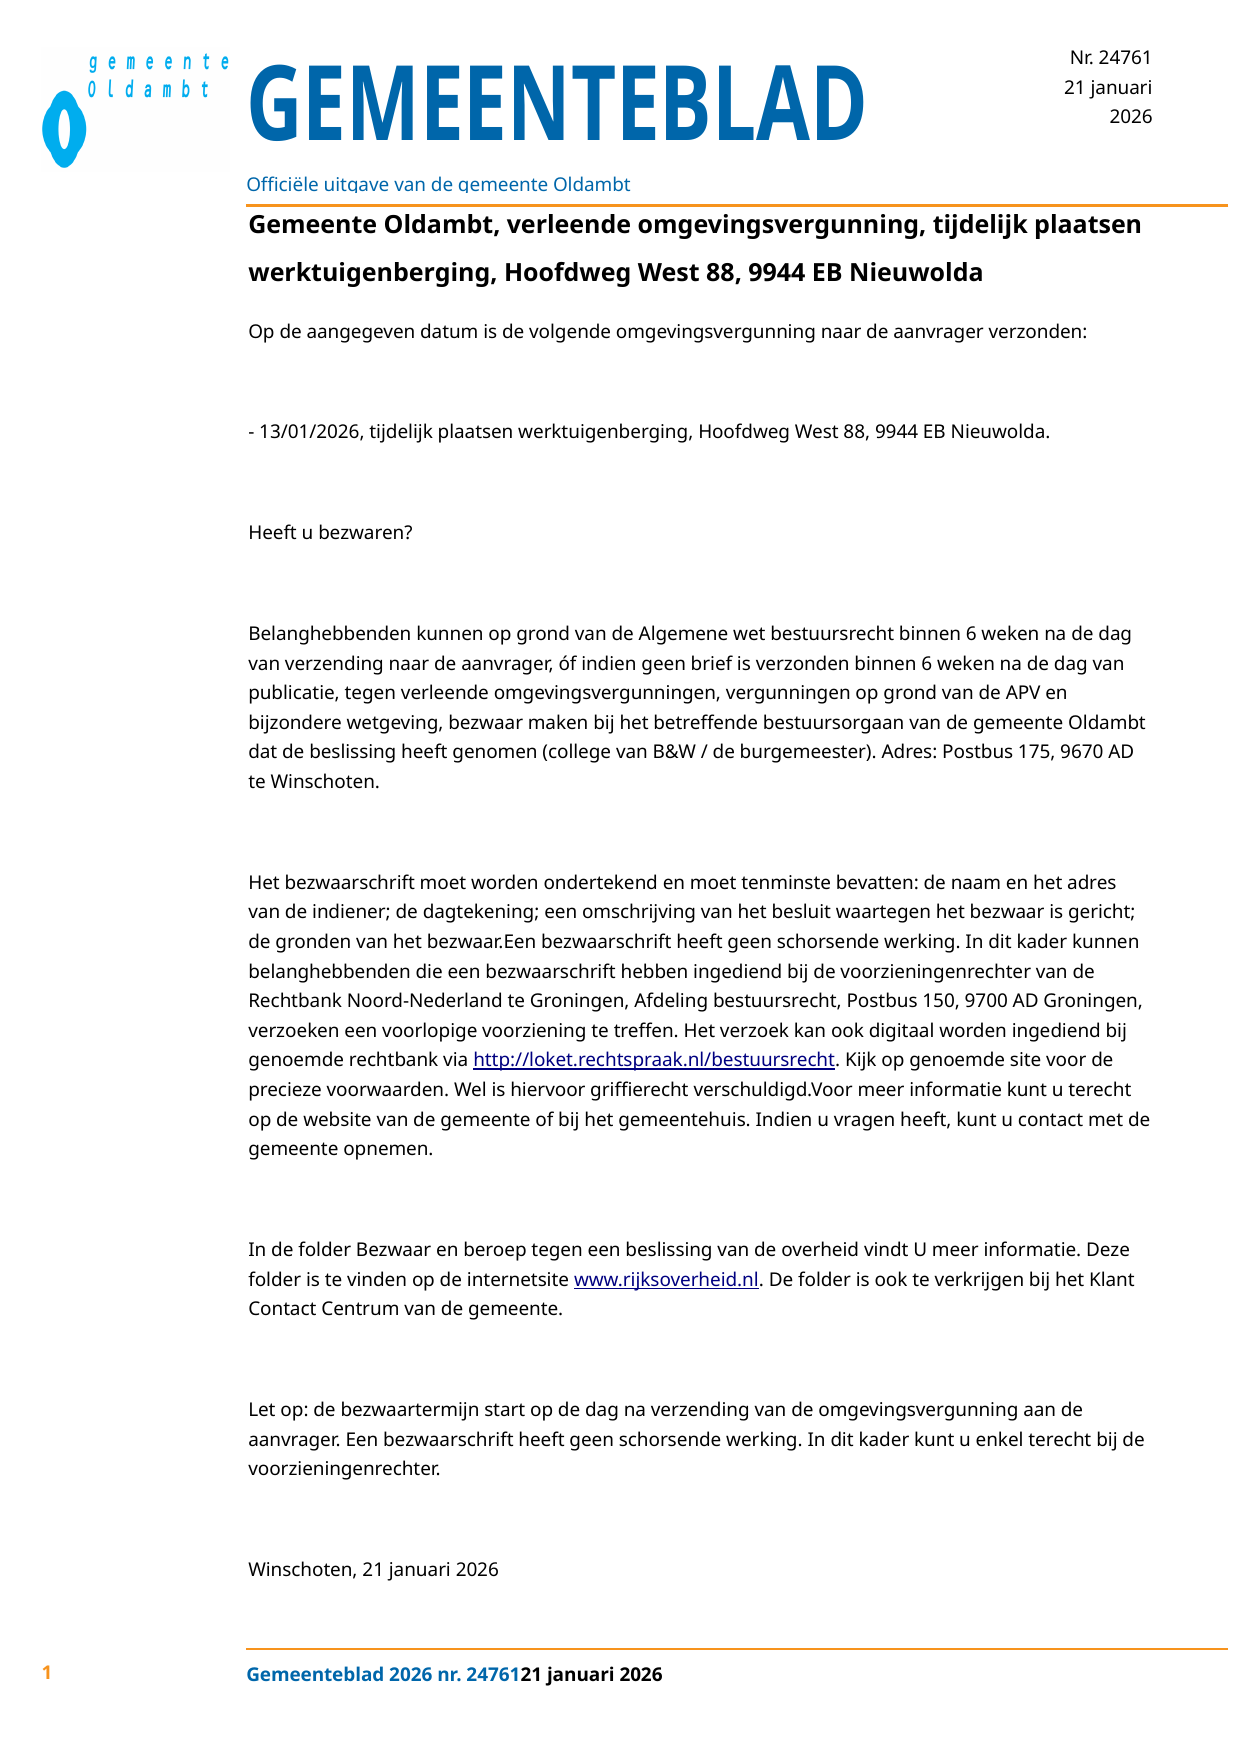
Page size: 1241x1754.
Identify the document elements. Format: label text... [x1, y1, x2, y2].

text In de folder Bezwaar en beroep tegen een beslissing van de overheid vindt U meer informatie. Deze folder is te vinden op de internetsite www.rijksoverheid.nl. De folder is ook te verkrijgen bij het Klant Contact Centrum van de gemeente. [248, 1236, 1152, 1321]
text Gemeente Oldambt, verleende omgevingsvergunning, tijdelijk plaatsen werktuigenberging, Hoofdweg West 88, 9944 EB Nieuwolda [248, 207, 1152, 288]
text Belanghebbenden kunnen op grond van de Algemene wet bestuursrecht binnen 6 weken na de dag van verzending naar de aanvrager, óf indien geen brief is verzonden binnen 6 weken na de dag van publicatie, tegen verleende omgevingsvergunningen, vergunningen op grond van de APV en bijzondere wetgeving, bezwaar maken bij het betreffende bestuursorgaan van de gemeente Oldambt dat de beslissing heeft genomen (college van B&W / de burgemeester). Adres: Postbus 175, 9670 AD te Winschoten. [248, 620, 1152, 794]
text Op de aangegeven datum is de volgende omgevingsvergunning naar de aanvrager verzonden: [248, 318, 1152, 344]
text Het bezwaarschrift moet worden ondertekend en moet tenminste bevatten: de naam en het adres van de indiener; de dagtekening; een omschrijving van het besluit waartegen het bezwaar is gericht; de gronden van het bezwaar.Een bezwaarschrift heeft geen schorsende werking. In dit kader kunnen belanghebbenden die een bezwaarschrift hebben ingediend bij de voorzieningenrechter van de Rechtbank Noord-Nederland te Groningen, Afdeling bestuursrecht, Postbus 150, 9700 AD Groningen, verzoeken een voorlopige voorziening te treffen. Het verzoek kan ook digitaal worden ingediend bij genoemde rechtbank via http://loket.rechtspraak.nl/bestuursrecht. Kijk op genoemde site voor de precieze voorwaarden. Wel is hiervoor griffierecht verschuldigd.Voor meer informatie kunt u terecht op de website van de gemeente of bij het gemeentehuis. Indien u vragen heeft, kunt u contact met de gemeente opnemen. [248, 869, 1152, 1161]
text Heeft u bezwaren? [248, 519, 1152, 545]
text Let op: de bezwaartermijn start op de dag na verzending van de omgevingsvergunning aan de aanvrager. Een bezwaarschrift heeft geen schorsende werking. In dit kader kunt u enkel terecht bij de voorzieningenrechter. [248, 1396, 1152, 1481]
text - 13/01/2026, tijdelijk plaatsen werktuigenberging, Hoofdweg West 88, 9944 EB Nieuwolda. [248, 419, 1152, 444]
picture [41, 47, 231, 172]
text Winschoten, 21 januari 2026 [248, 1556, 1152, 1582]
